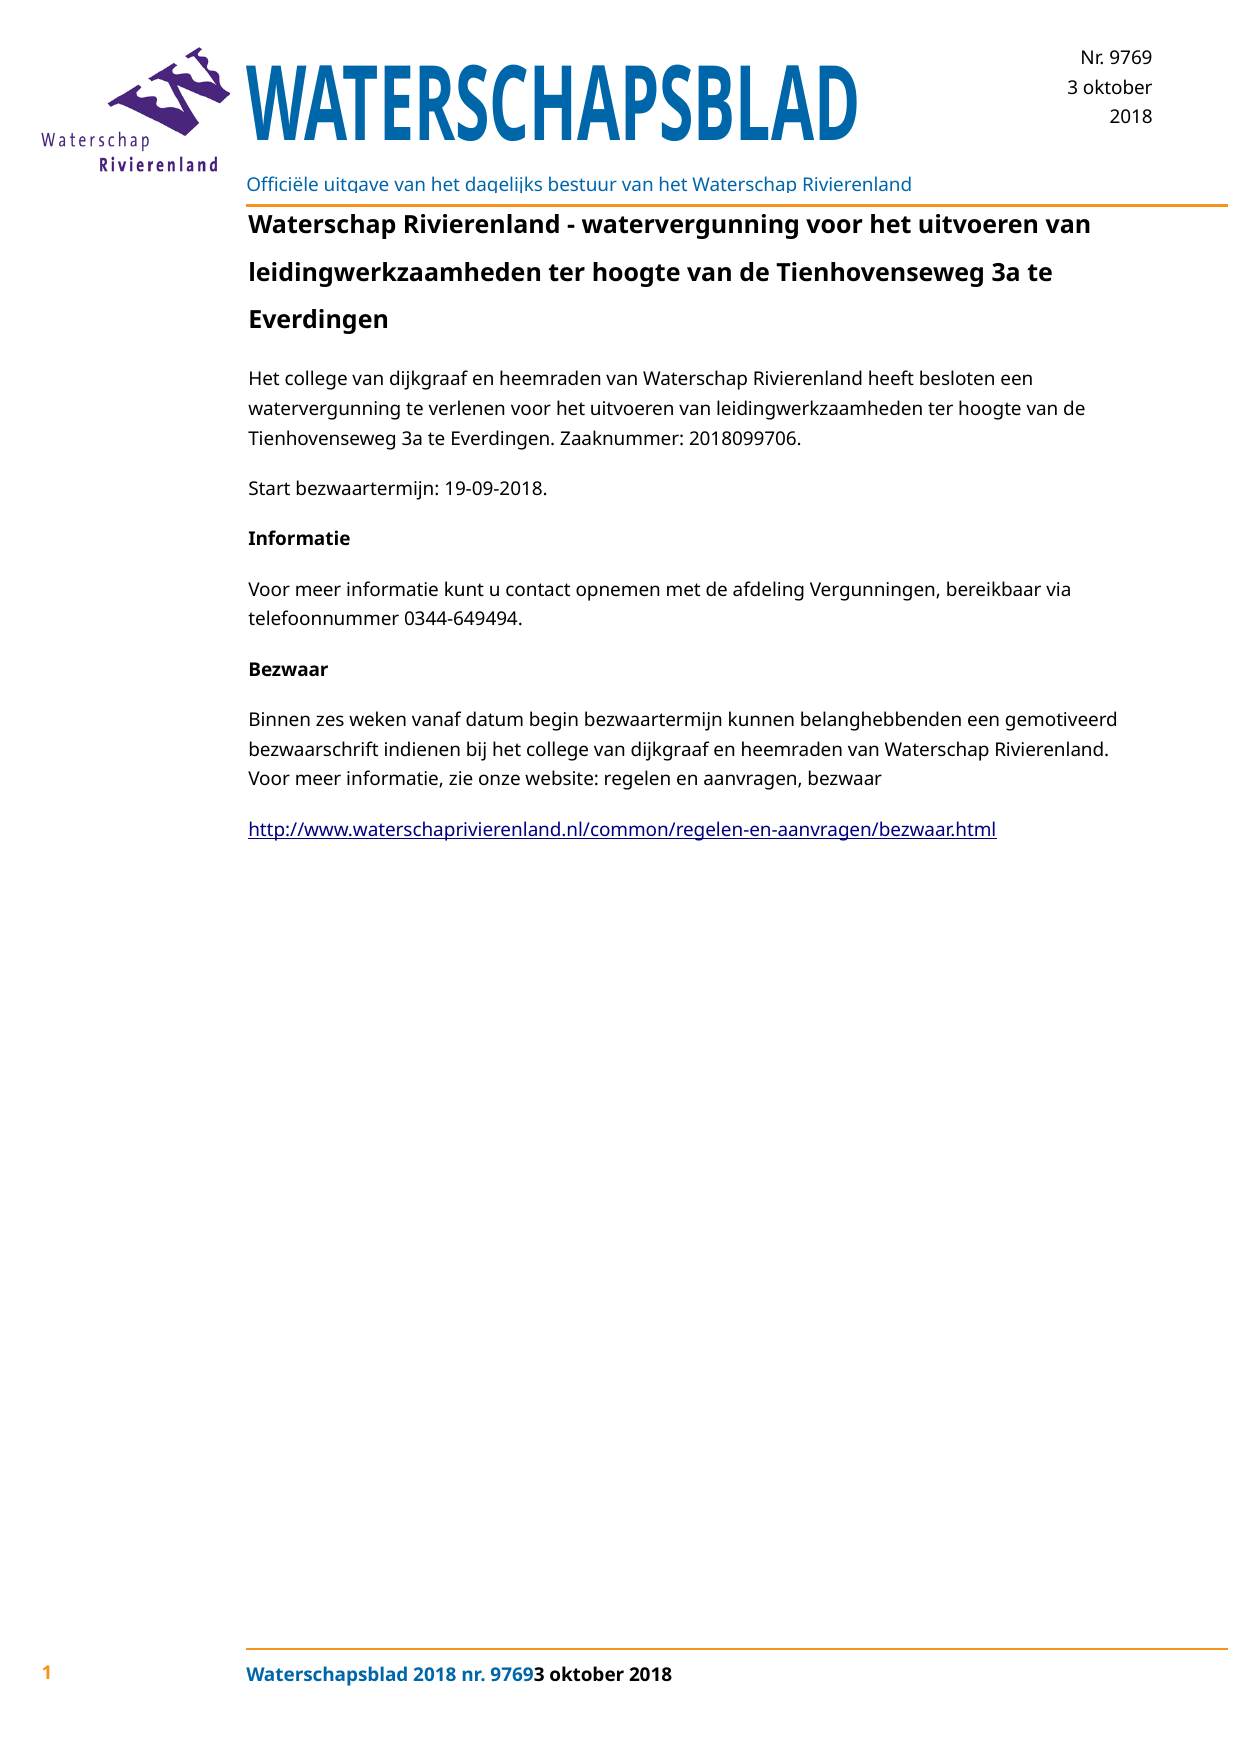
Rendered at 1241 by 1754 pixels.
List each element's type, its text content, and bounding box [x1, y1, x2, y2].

picture [41, 47, 231, 172]
text Binnen zes weken vanaf datum begin bezwaartermijn kunnen belanghebbenden een gemotiveerd bezwaarschrift indienen bij het college van dijkgraaf en heemraden van Waterschap Rivierenland. Voor meer informatie, zie onze website: regelen en aanvragen, bezwaar [248, 706, 1152, 791]
text Waterschap Rivierenland - watervergunning voor het uitvoeren van leidingwerkzaamheden ter hoogte van de Tienhovenseweg 3a te Everdingen [248, 207, 1152, 336]
text Bezwaar [248, 656, 1152, 682]
text Voor meer informatie kunt u contact opnemen met de afdeling Vergunningen, bereikbaar via telefoonnummer 0344-649494. [248, 576, 1152, 631]
text http://www.waterschaprivierenland.nl/common/regelen-en-aanvragen/bezwaar.html [248, 816, 1152, 842]
text Informatie [248, 526, 1152, 551]
text Start bezwaartermijn: 19-09-2018. [248, 475, 1152, 501]
text Het college van dijkgraaf en heemraden van Waterschap Rivierenland heeft besloten een watervergunning te verlenen voor het uitvoeren van leidingwerkzaamheden ter hoogte van de Tienhovenseweg 3a te Everdingen. Zaaknummer: 2018099706. [248, 366, 1152, 450]
